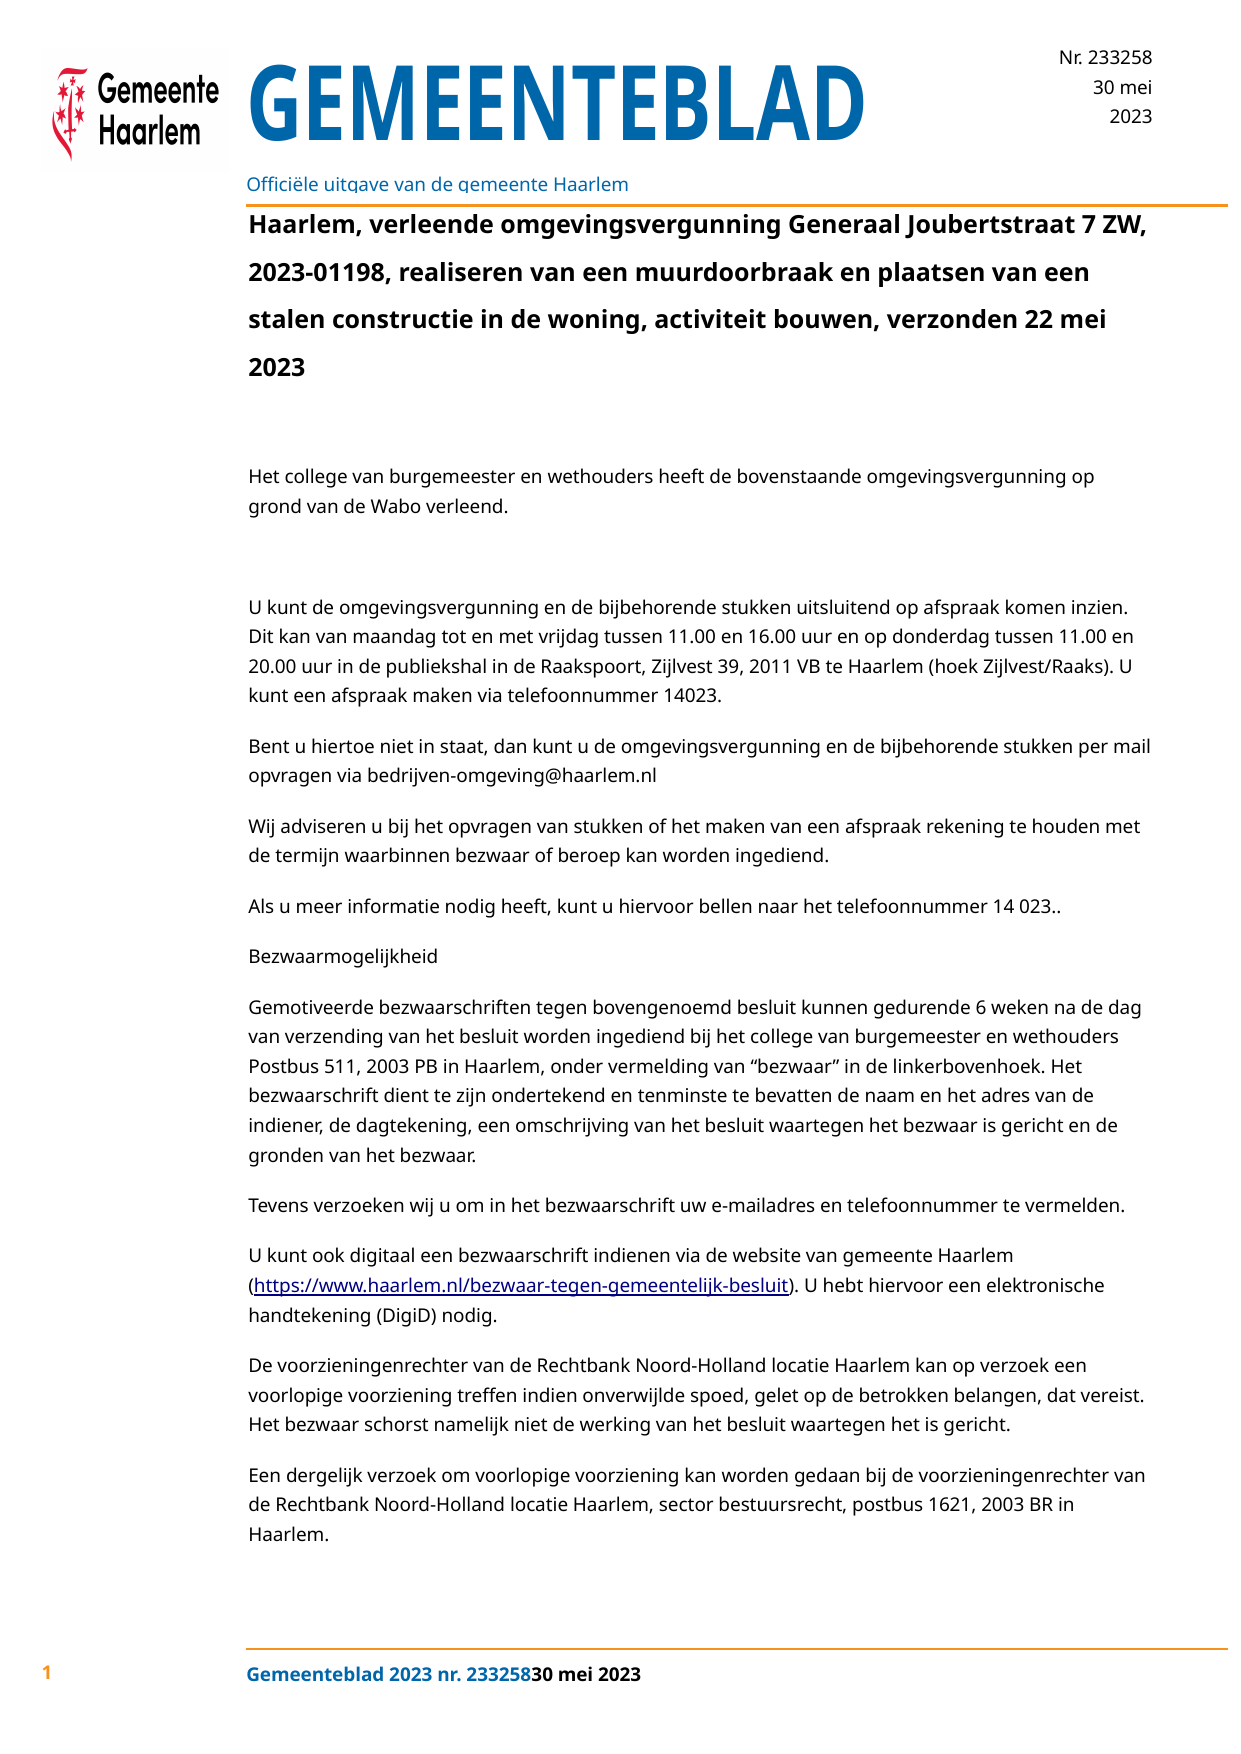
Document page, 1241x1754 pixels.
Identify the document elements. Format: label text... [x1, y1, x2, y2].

picture [41, 47, 231, 172]
text U kunt de omgevingsvergunning en de bijbehorende stukken uitsluitend op afspraak komen inzien. Dit kan van maandag tot en met vrijdag tussen 11.00 en 16.00 uur en op donderdag tussen 11.00 en 20.00 uur in de publiekshal in de Raakspoort, Zijlvest 39, 2011 VB te Haarlem (hoek Zijlvest/Raaks). U kunt een afspraak maken via telefoonnummer 14023. [248, 594, 1152, 708]
text Haarlem, verleende omgevingsvergunning Generaal Joubertstraat 7 ZW, 2023-01198, realiseren van een muurdoorbraak en plaatsen van een stalen constructie in de woning, activiteit bouwen, verzonden 22 mei 2023 [248, 207, 1152, 384]
text Een dergelijk verzoek om voorlopige voorziening kan worden gedaan bij de voorzieningenrechter van de Rechtbank Noord-Holland locatie Haarlem, sector bestuursrecht, postbus 1621, 2003 BR in Haarlem. [248, 1462, 1152, 1547]
text Het college van burgemeester en wethouders heeft de bovenstaande omgevingsvergunning op grond van de Wabo verleend. [248, 463, 1152, 519]
text Bent u hiertoe niet in staat, dan kunt u de omgevingsvergunning en de bijbehorende stukken per mail opvragen via bedrijven-omgeving@haarlem.nl [248, 733, 1152, 788]
text Tevens verzoeken wij u om in het bezwaarschrift uw e-mailadres en telefoonnummer te vermelden. [248, 1192, 1152, 1218]
text Wij adviseren u bij het opvragen van stukken of het maken van een afspraak rekening te houden met de termijn waarbinnen bezwaar of beroep kan worden ingediend. [248, 813, 1152, 868]
text U kunt ook digitaal een bezwaarschrift indienen via de website van gemeente Haarlem (https://www.haarlem.nl/bezwaar-tegen-gemeentelijk-besluit). U hebt hiervoor een elektronische handtekening (DigiD) nodig. [248, 1243, 1152, 1328]
text Bezwaarmogelijkheid [248, 943, 1152, 969]
text De voorzieningenrechter van de Rechtbank Noord-Holland locatie Haarlem kan op verzoek een voorlopige voorziening treffen indien onverwijlde spoed, gelet op de betrokken belangen, dat vereist. Het bezwaar schorst namelijk niet de werking van het besluit waartegen het is gericht. [248, 1352, 1152, 1437]
text Als u meer informatie nodig heeft, kunt u hiervoor bellen naar het telefoonnummer 14 023.. [248, 893, 1152, 919]
text Gemotiveerde bezwaarschriften tegen bovengenoemd besluit kunnen gedurende 6 weken na de dag van verzending van het besluit worden ingediend bij het college van burgemeester en wethouders Postbus 511, 2003 PB in Haarlem, onder vermelding van “bezwaar” in de linkerbovenhoek. Het bezwaarschrift dient te zijn ondertekend en tenminste te bevatten de naam en het adres van de indiener, de dagtekening, een omschrijving van het besluit waartegen het bezwaar is gericht en de gronden van het bezwaar. [248, 994, 1152, 1168]
